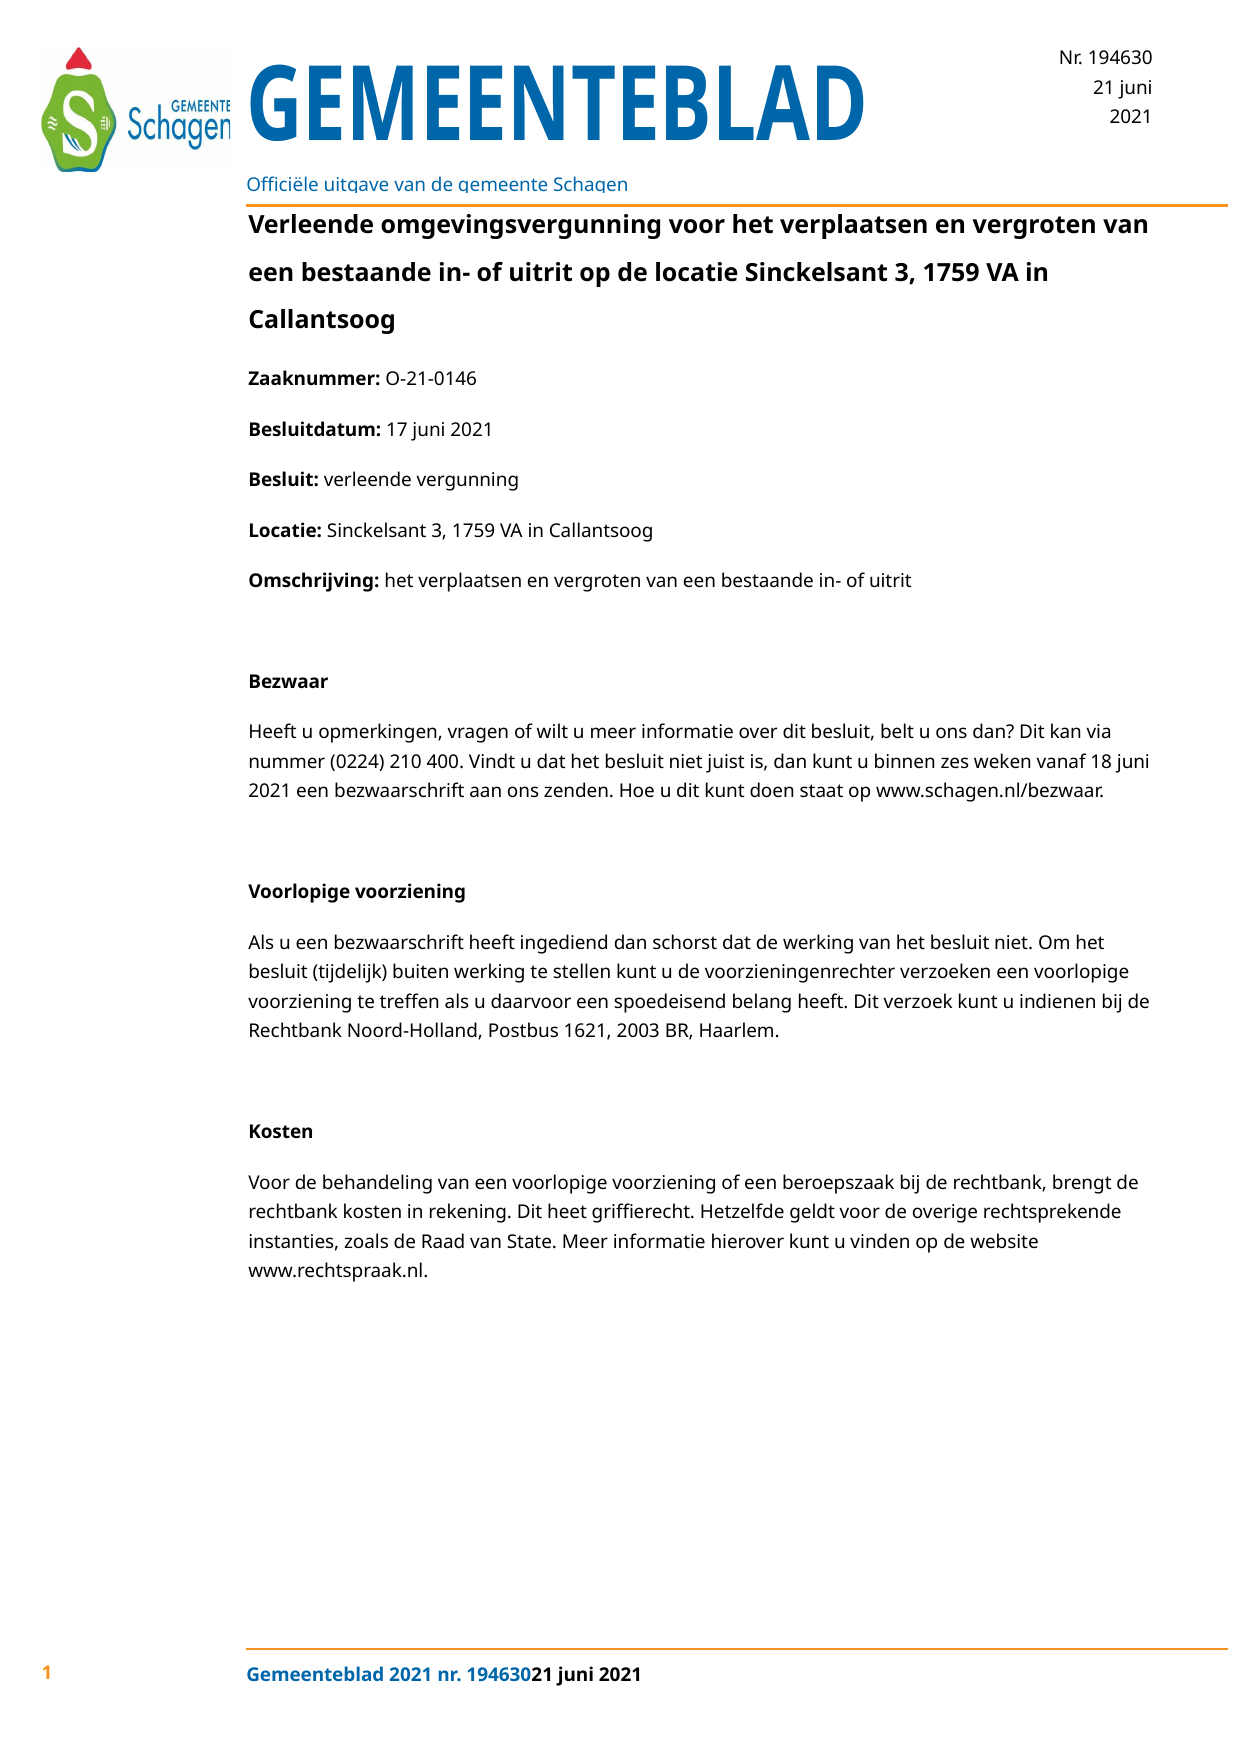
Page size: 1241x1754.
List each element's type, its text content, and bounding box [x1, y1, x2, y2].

text Als u een bezwaarschrift heeft ingediend dan schorst dat de werking van het besluit niet. Om het besluit (tijdelijk) buiten werking te stellen kunt u de voorzieningenrechter verzoeken een voorlopige voorziening te treffen als u daarvoor een spoedeisend belang heeft. Dit verzoek kunt u indienen bij de Rechtbank Noord-Holland, Postbus 1621, 2003 BR, Haarlem. [248, 929, 1152, 1043]
text Voor de behandeling van een voorlopige voorziening of een beroepszaak bij de rechtbank, brengt de rechtbank kosten in rekening. Dit heet griffierecht. Hetzelfde geldt voor de overige rechtsprekende instanties, zoals de Raad van State. Meer informatie hierover kunt u vinden op de website www.rechtspraak.nl. [248, 1169, 1152, 1283]
text Omschrijving: het verplaatsen en vergroten van een bestaande in- of uitrit [248, 567, 1152, 593]
picture [41, 47, 231, 172]
text Locatie: Sinckelsant 3, 1759 VA in Callantsoog [248, 517, 1152, 542]
text Heeft u opmerkingen, vragen of wilt u meer informatie over dit besluit, belt u ons dan? Dit kan via nummer (0224) 210 400. Vindt u dat het besluit niet juist is, dan kunt u binnen zes weken vanaf 18 juni 2021 een bezwaarschrift aan ons zenden. Hoe u dit kunt doen staat op www.schagen.nl/bezwaar. [248, 718, 1152, 803]
text Besluitdatum: 17 juni 2021 [248, 416, 1152, 442]
text Besluit: verleende vergunning [248, 466, 1152, 492]
text Kosten [248, 1118, 1152, 1144]
text Verleende omgevingsvergunning voor het verplaatsen en vergroten van een bestaande in- of uitrit op de locatie Sinckelsant 3, 1759 VA in Callantsoog [248, 207, 1152, 336]
text Bezwaar [248, 668, 1152, 694]
text Voorlopige voorziening [248, 878, 1152, 904]
text Zaaknummer: O-21-0146 [248, 366, 1152, 391]
